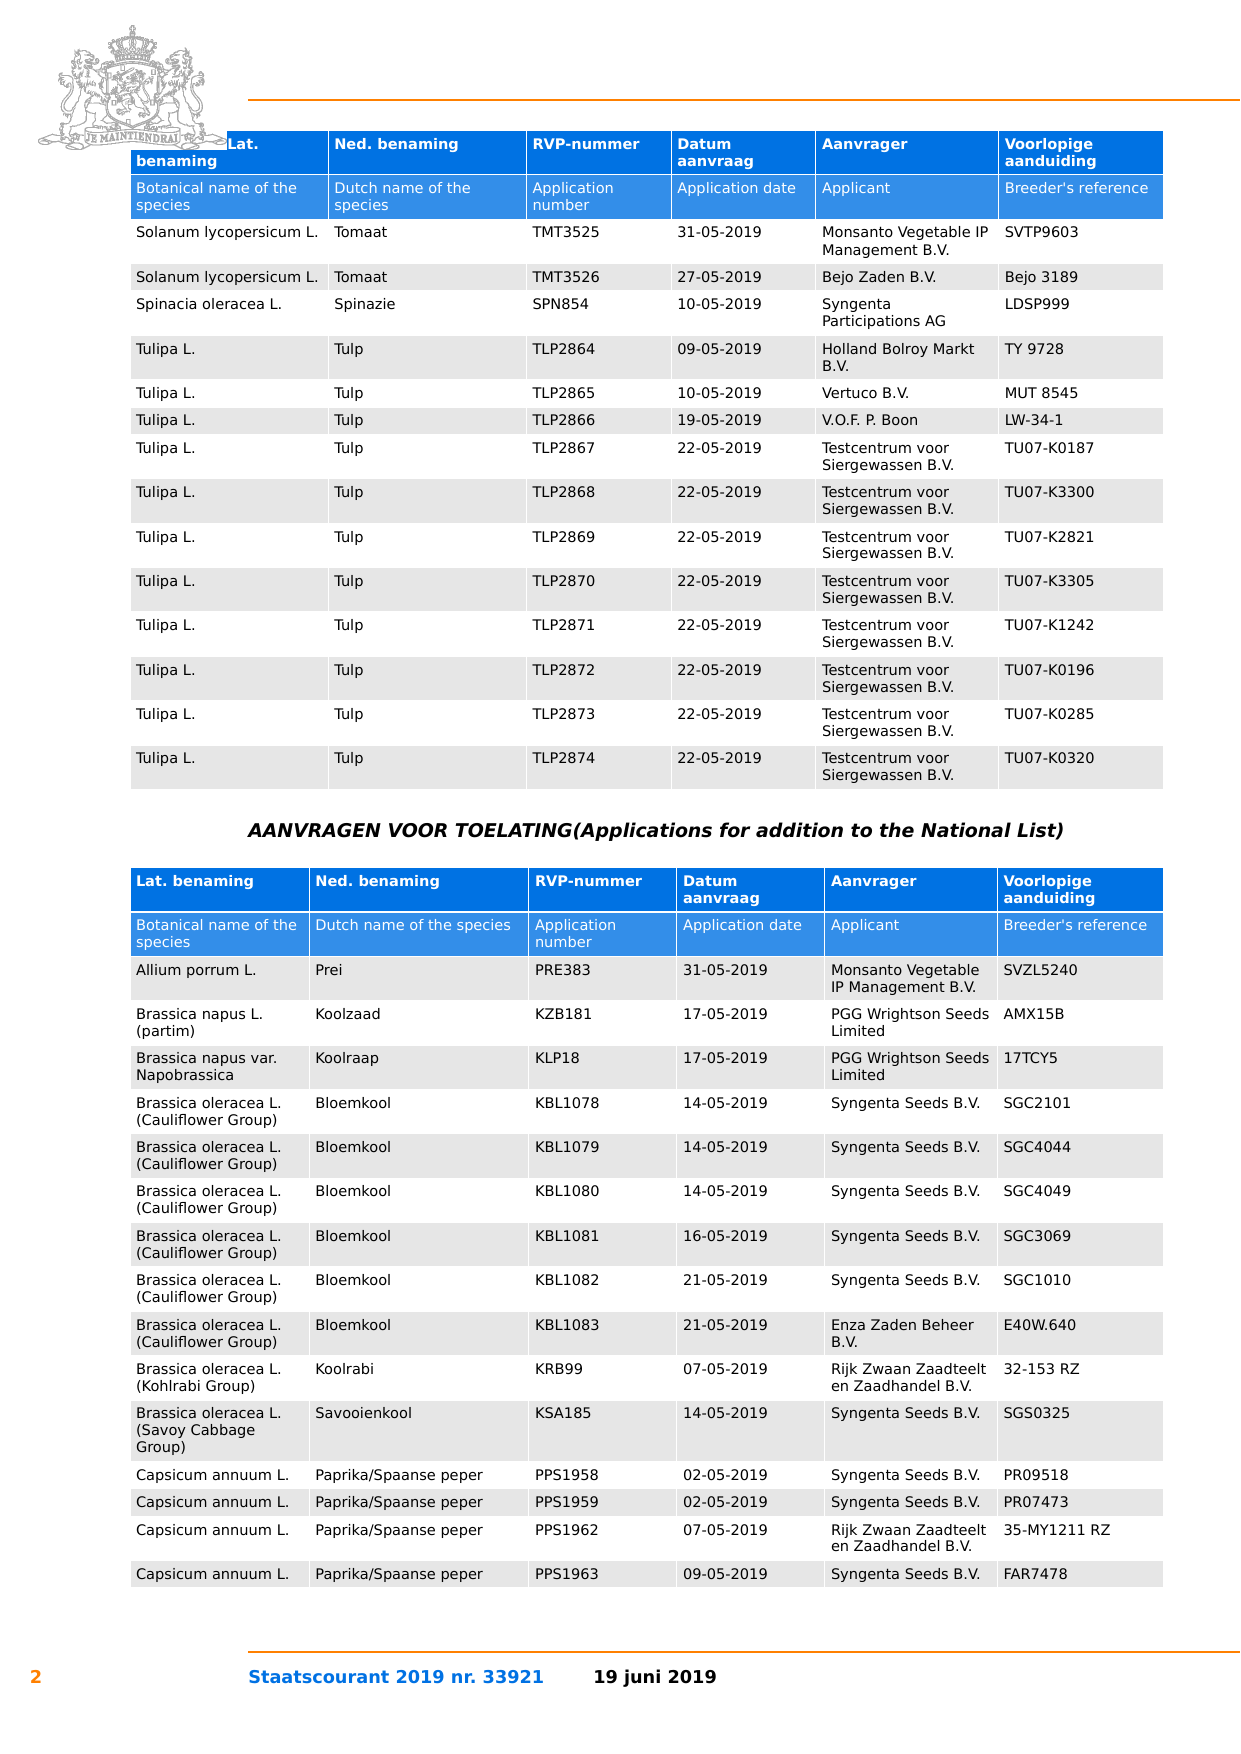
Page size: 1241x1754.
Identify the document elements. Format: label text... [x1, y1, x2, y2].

table_cell 09-05-2019 [677, 1561, 824, 1587]
table_cell TLP2867 [527, 435, 671, 478]
table_cell Capsicum annuum L. [131, 1517, 309, 1560]
table_cell Tulipa L. [131, 380, 328, 407]
table_cell Tulp [329, 746, 526, 789]
table_cell Syngenta Seeds B.V. [825, 1462, 997, 1488]
table_cell Capsicum annuum L. [131, 1561, 309, 1587]
table_cell Application number [529, 913, 676, 956]
table_cell Testcentrum voor Siergewassen B.V. [816, 568, 998, 611]
table_cell 31-05-2019 [672, 220, 815, 263]
table_cell Brassica oleracea L. (Cauliflower Group) [131, 1312, 309, 1355]
table_cell PPS1963 [529, 1561, 676, 1587]
table_cell 14-05-2019 [677, 1179, 824, 1222]
table_cell 22-05-2019 [672, 568, 815, 611]
table_cell Bloemkool [310, 1134, 528, 1178]
table_cell SGC4049 [998, 1179, 1163, 1222]
table_cell Applicant [816, 175, 998, 219]
table_cell 02-05-2019 [677, 1462, 824, 1488]
table_cell Spinacia oleracea L. [131, 291, 328, 335]
table_cell FAR7478 [998, 1561, 1163, 1587]
table_cell Tulp [329, 380, 526, 407]
table_cell Allium porrum L. [131, 957, 309, 1000]
table_cell PPS1958 [529, 1462, 676, 1488]
table_cell TY 9728 [999, 336, 1163, 379]
table_cell 22-05-2019 [672, 613, 815, 656]
table_cell Tulipa L. [131, 657, 328, 700]
table_header RVP-nummer [527, 131, 671, 174]
table_cell TU07-K0196 [999, 657, 1163, 700]
table_cell 21-05-2019 [677, 1268, 824, 1311]
table_cell TU07-K3305 [999, 568, 1163, 611]
table_header Ned. benaming [329, 131, 526, 174]
table_header Voorlopige aanduiding [998, 868, 1163, 911]
table_cell 07-05-2019 [677, 1356, 824, 1399]
table_cell 22-05-2019 [672, 657, 815, 700]
table_cell LDSP999 [999, 291, 1163, 335]
table_cell 09-05-2019 [672, 336, 815, 379]
table_cell Monsanto Vegetable IP Management B.V. [816, 220, 998, 263]
table_cell TLP2871 [527, 613, 671, 656]
table_cell Syngenta Seeds B.V. [825, 1179, 997, 1222]
table_cell 22-05-2019 [672, 435, 815, 478]
table_cell Tulp [329, 657, 526, 700]
table_cell Brassica napus L. (partim) [131, 1001, 309, 1044]
table_cell Bloemkool [310, 1268, 528, 1311]
table_header Ned. benaming [310, 868, 528, 911]
table_cell TLP2868 [527, 479, 671, 523]
table_header Datum aanvraag [672, 131, 815, 174]
table_cell KSA185 [529, 1401, 676, 1461]
table_header RVP-nummer [529, 868, 676, 911]
subtitle AANVRAGEN VOOR TOELATING(Applications for addition to the National List) [248, 820, 1163, 842]
table_cell Botanical name of the species [131, 175, 328, 219]
table_cell TLP2870 [527, 568, 671, 611]
table_cell SGC4044 [998, 1134, 1163, 1178]
table_cell 35-MY1211 RZ [998, 1517, 1163, 1560]
table_cell TU07-K1242 [999, 613, 1163, 656]
table_cell TU07-K3300 [999, 479, 1163, 523]
table_cell PPS1959 [529, 1489, 676, 1516]
table_cell Tulp [329, 701, 526, 744]
table_cell Tulp [329, 524, 526, 567]
table_cell Capsicum annuum L. [131, 1462, 309, 1488]
table_cell Tulp [329, 568, 526, 611]
table_cell KBL1079 [529, 1134, 676, 1178]
table_cell Paprika/Spaanse peper [310, 1489, 528, 1516]
table_cell Monsanto Vegetable IP Management B.V. [825, 957, 997, 1000]
table_cell Tulp [329, 408, 526, 434]
table_cell 14-05-2019 [677, 1134, 824, 1178]
table_cell Application number [527, 175, 671, 219]
table_cell PPS1962 [529, 1517, 676, 1560]
table_cell 14-05-2019 [677, 1090, 824, 1133]
table_cell SGC3069 [998, 1223, 1163, 1266]
table_cell SGC1010 [998, 1268, 1163, 1311]
table_cell 17-05-2019 [677, 1001, 824, 1044]
table_cell Testcentrum voor Siergewassen B.V. [816, 435, 998, 478]
table_cell Brassica oleracea L. (Cauliflower Group) [131, 1134, 309, 1178]
table_cell E40W.640 [998, 1312, 1163, 1355]
table_cell TLP2864 [527, 336, 671, 379]
table_cell TU07-K0320 [999, 746, 1163, 789]
table_cell Koolrabi [310, 1356, 528, 1399]
table_cell KRB99 [529, 1356, 676, 1399]
table_cell KBL1083 [529, 1312, 676, 1355]
table_cell 32-153 RZ [998, 1356, 1163, 1399]
table_cell 22-05-2019 [672, 524, 815, 567]
table_cell Bejo Zaden B.V. [816, 264, 998, 290]
table_cell TLP2872 [527, 657, 671, 700]
table_cell 17-05-2019 [677, 1046, 824, 1089]
table_cell TMT3526 [527, 264, 671, 290]
table_cell Paprika/Spaanse peper [310, 1561, 528, 1587]
table_cell Dutch name of the species [329, 175, 526, 219]
table_header Voorlopige aanduiding [999, 131, 1163, 174]
table_cell Bloemkool [310, 1223, 528, 1266]
table_cell TU07-K2821 [999, 524, 1163, 567]
table_cell TU07-K0187 [999, 435, 1163, 478]
table_cell TU07-K0285 [999, 701, 1163, 744]
table_cell Botanical name of the species [131, 913, 309, 956]
table_cell Brassica napus var. Napobrassica [131, 1046, 309, 1089]
table_cell Tulipa L. [131, 568, 328, 611]
table_cell Application date [672, 175, 815, 219]
table_cell PGG Wrightson Seeds Limited [825, 1046, 997, 1089]
table_cell Breeder's reference [998, 913, 1163, 956]
table_cell Tulipa L. [131, 746, 328, 789]
table_cell Syngenta Seeds B.V. [825, 1268, 997, 1311]
table_cell Applicant [825, 913, 997, 956]
table_cell Rijk Zwaan Zaadteelt en Zaadhandel B.V. [825, 1356, 997, 1399]
table_cell Capsicum annuum L. [131, 1489, 309, 1516]
table_cell Tulipa L. [131, 479, 328, 523]
table_cell 16-05-2019 [677, 1223, 824, 1266]
table_cell PGG Wrightson Seeds Limited [825, 1001, 997, 1044]
table_cell Tulp [329, 336, 526, 379]
table_cell 07-05-2019 [677, 1517, 824, 1560]
table_cell Solanum lycopersicum L. [131, 220, 328, 263]
table_cell Dutch name of the species [310, 913, 528, 956]
table_cell Bloemkool [310, 1312, 528, 1355]
table_cell Bejo 3189 [999, 264, 1163, 290]
table_cell Spinazie [329, 291, 526, 335]
table_header Lat. benaming [131, 868, 309, 911]
table_cell Syngenta Seeds B.V. [825, 1223, 997, 1266]
table_cell 22-05-2019 [672, 479, 815, 523]
table_cell Brassica oleracea L. (Cauliflower Group) [131, 1268, 309, 1311]
table_cell Tulipa L. [131, 408, 328, 434]
table_cell Testcentrum voor Siergewassen B.V. [816, 613, 998, 656]
table_cell 22-05-2019 [672, 701, 815, 744]
table_cell 27-05-2019 [672, 264, 815, 290]
table_cell Bloemkool [310, 1179, 528, 1222]
table_cell Rijk Zwaan Zaadteelt en Zaadhandel B.V. [825, 1517, 997, 1560]
table_cell Bloemkool [310, 1090, 528, 1133]
table_cell Tulipa L. [131, 613, 328, 656]
table_cell V.O.F. P. Boon [816, 408, 998, 434]
table_cell Koolzaad [310, 1001, 528, 1044]
table_cell Syngenta Participations AG [816, 291, 998, 335]
table_cell Solanum lycopersicum L. [131, 264, 328, 290]
table_cell Application date [677, 913, 824, 956]
table_cell Tulp [329, 479, 526, 523]
table_cell KBL1080 [529, 1179, 676, 1222]
table_cell TLP2874 [527, 746, 671, 789]
table_cell SVZL5240 [998, 957, 1163, 1000]
table_cell Prei [310, 957, 528, 1000]
table_cell Syngenta Seeds B.V. [825, 1489, 997, 1516]
table_cell Brassica oleracea L. (Cauliflower Group) [131, 1090, 309, 1133]
table_cell 14-05-2019 [677, 1401, 824, 1461]
table_cell TLP2873 [527, 701, 671, 744]
table_header Aanvrager [825, 868, 997, 911]
table_cell 02-05-2019 [677, 1489, 824, 1516]
table_cell MUT 8545 [999, 380, 1163, 407]
table_cell Syngenta Seeds B.V. [825, 1134, 997, 1178]
table_cell SVTP9603 [999, 220, 1163, 263]
table_cell Paprika/Spaanse peper [310, 1517, 528, 1560]
table_cell Savooienkool [310, 1401, 528, 1461]
table_cell Brassica oleracea L. (Cauliflower Group) [131, 1223, 309, 1266]
table_cell KBL1082 [529, 1268, 676, 1311]
table_cell Syngenta Seeds B.V. [825, 1090, 997, 1133]
table_cell KZB181 [529, 1001, 676, 1044]
table_cell Tomaat [329, 220, 526, 263]
table_cell 31-05-2019 [677, 957, 824, 1000]
table_cell Brassica oleracea L. (Kohlrabi Group) [131, 1356, 309, 1399]
table_cell Vertuco B.V. [816, 380, 998, 407]
table_cell TLP2866 [527, 408, 671, 434]
table_cell 10-05-2019 [672, 380, 815, 407]
table_cell KBL1081 [529, 1223, 676, 1266]
table_cell Tulipa L. [131, 435, 328, 478]
table_cell KBL1078 [529, 1090, 676, 1133]
table_cell Tulp [329, 435, 526, 478]
table_cell KLP18 [529, 1046, 676, 1089]
table_cell Enza Zaden Beheer B.V. [825, 1312, 997, 1355]
table_cell Testcentrum voor Siergewassen B.V. [816, 701, 998, 744]
table_cell Tulipa L. [131, 524, 328, 567]
table_header Datum aanvraag [677, 868, 824, 911]
table_cell Tulipa L. [131, 336, 328, 379]
table_cell Holland Bolroy Markt B.V. [816, 336, 998, 379]
table_cell SPN854 [527, 291, 671, 335]
table_cell PR07473 [998, 1489, 1163, 1516]
table_header Lat. benaming [131, 131, 328, 174]
table_cell 17TCY5 [998, 1046, 1163, 1089]
table_cell Testcentrum voor Siergewassen B.V. [816, 524, 998, 567]
table_cell TLP2865 [527, 380, 671, 407]
table_cell 22-05-2019 [672, 746, 815, 789]
table_cell Testcentrum voor Siergewassen B.V. [816, 657, 998, 700]
table_cell Testcentrum voor Siergewassen B.V. [816, 746, 998, 789]
table_cell Breeder's reference [999, 175, 1163, 219]
table_cell Brassica oleracea L. (Cauliflower Group) [131, 1179, 309, 1222]
table_cell TMT3525 [527, 220, 671, 263]
table_cell Paprika/Spaanse peper [310, 1462, 528, 1488]
table_header Aanvrager [816, 131, 998, 174]
table_cell Tomaat [329, 264, 526, 290]
table_cell AMX15B [998, 1001, 1163, 1044]
table_cell Syngenta Seeds B.V. [825, 1401, 997, 1461]
table_cell 10-05-2019 [672, 291, 815, 335]
table_cell 21-05-2019 [677, 1312, 824, 1355]
table_cell PRE383 [529, 957, 676, 1000]
table_cell Brassica oleracea L. (Savoy Cabbage Group) [131, 1401, 309, 1461]
picture [38, 25, 227, 150]
table_cell PR09518 [998, 1462, 1163, 1488]
table_cell SGS0325 [998, 1401, 1163, 1461]
table_cell Testcentrum voor Siergewassen B.V. [816, 479, 998, 523]
table_cell Tulp [329, 613, 526, 656]
table_cell SGC2101 [998, 1090, 1163, 1133]
table_cell LW-34-1 [999, 408, 1163, 434]
table_cell TLP2869 [527, 524, 671, 567]
table_cell Tulipa L. [131, 701, 328, 744]
table_cell Koolraap [310, 1046, 528, 1089]
table_cell Syngenta Seeds B.V. [825, 1561, 997, 1587]
table_cell 19-05-2019 [672, 408, 815, 434]
